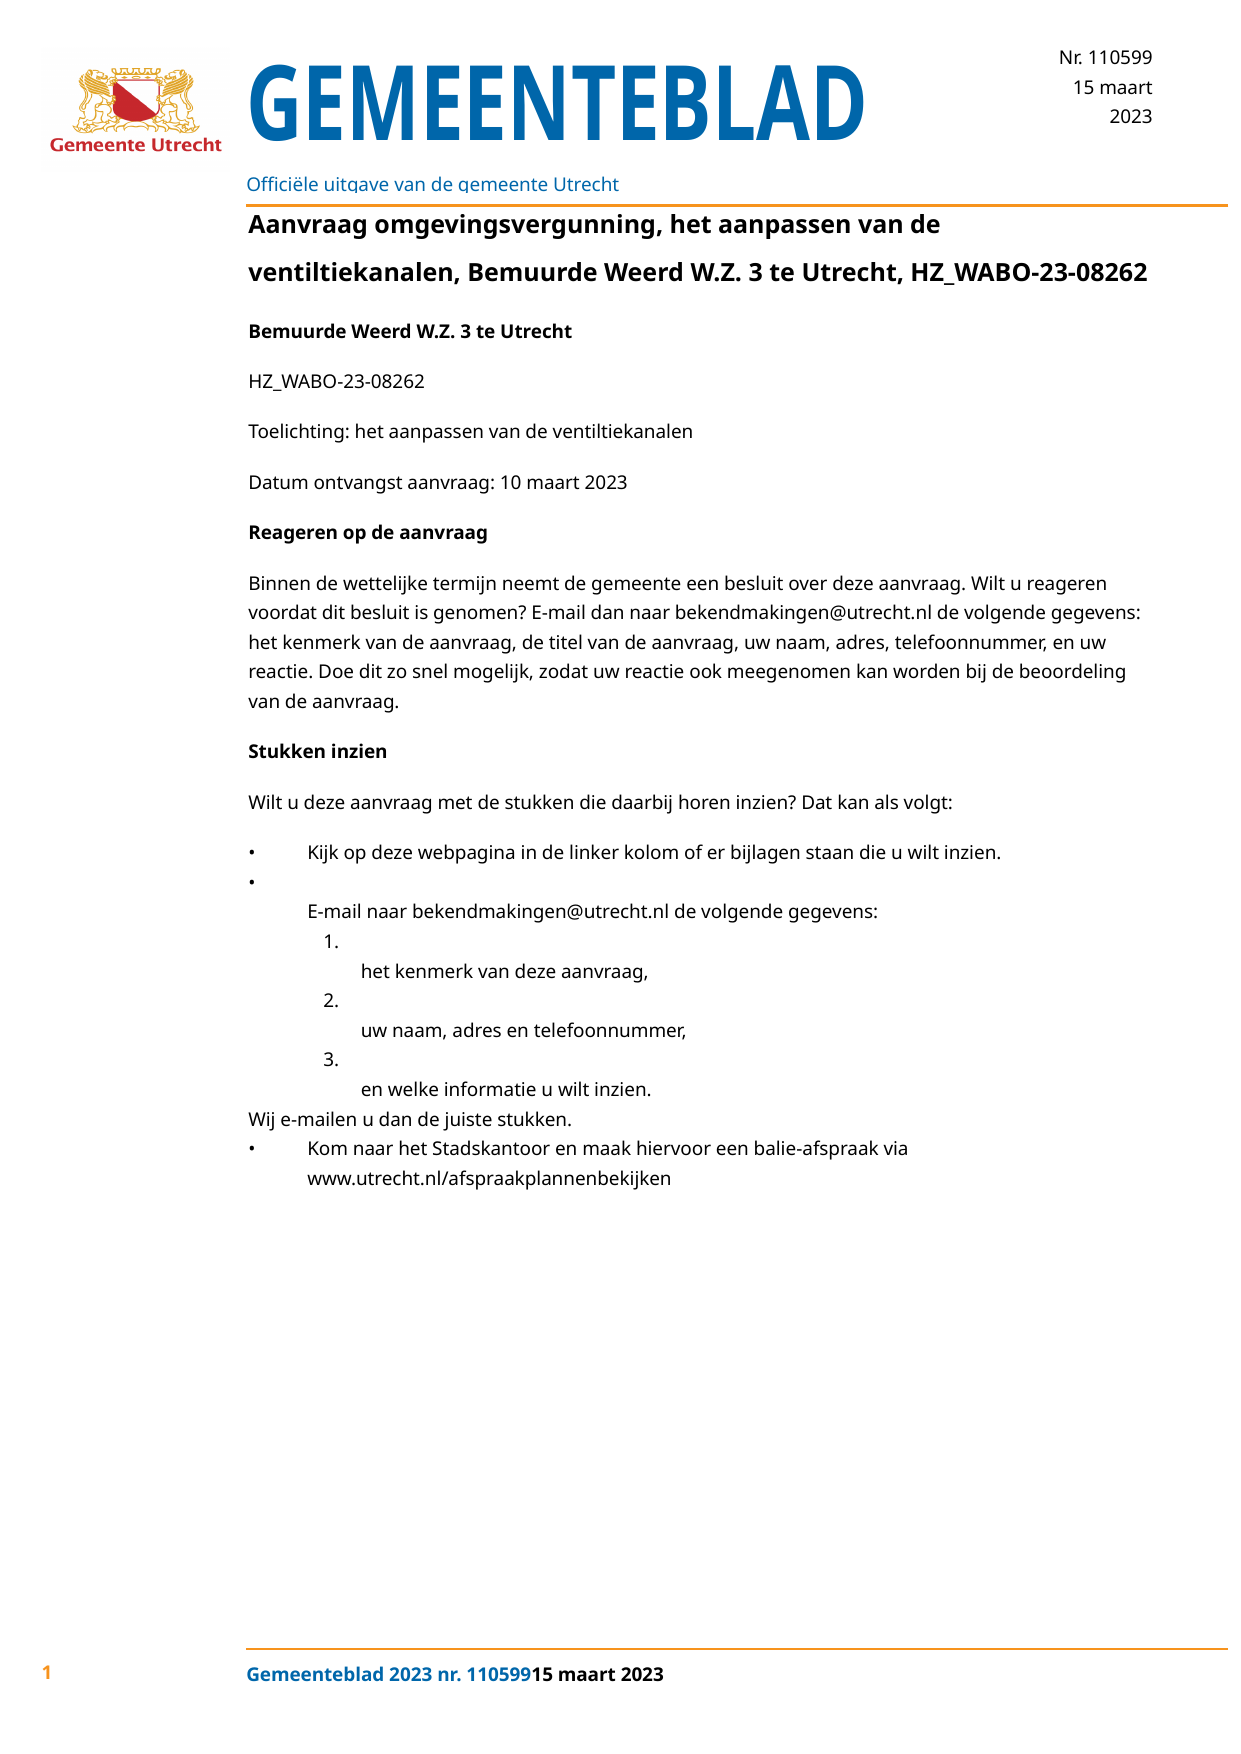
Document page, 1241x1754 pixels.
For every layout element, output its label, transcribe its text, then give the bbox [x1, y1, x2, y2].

text Wij e-mailen u dan de juiste stukken. [248, 1106, 1152, 1132]
text Aanvraag omgevingsvergunning, het aanpassen van de ventiltiekanalen, Bemuurde Weerd W.Z. 3 te Utrecht, HZ_WABO-23-08262 [248, 207, 1152, 288]
list E-mail naar bekendmakingen@utrecht.nl de volgende gegevens: [248, 899, 1152, 924]
list en welke informatie u wilt inzien. [323, 1076, 1152, 1102]
text Stukken inzien [248, 739, 1152, 764]
text Bemuurde Weerd W.Z. 3 te Utrecht [248, 318, 1152, 344]
list Kijk op deze webpagina in de linker kolom of er bijlagen staan die u wilt inzien. [248, 839, 1152, 865]
text Wilt u deze aanvraag met de stukken die daarbij horen inzien? Dat kan als volgt: [248, 789, 1152, 815]
list uw naam, adres en telefoonnummer, [323, 1017, 1152, 1043]
text HZ_WABO-23-08262 [248, 368, 1152, 394]
list Kom naar het Stadskantoor en maak hiervoor een balie-afspraak via www.utrecht.nl/afspraakplannenbekijken [248, 1135, 1152, 1191]
list het kenmerk van deze aanvraag, [323, 958, 1152, 984]
text Binnen de wettelijke termijn neemt de gemeente een besluit over deze aanvraag. Wilt u reageren voordat dit besluit is genomen? E-mail dan naar bekendmakingen@utrecht.nl de volgende gegevens: het kenmerk van de aanvraag, de titel van de aanvraag, uw naam, adres, telefoonnummer, en uw reactie. Doe dit zo snel mogelijk, zodat uw reactie ook meegenomen kan worden bij de beoordeling van de aanvraag. [248, 570, 1152, 714]
text Datum ontvangst aanvraag: 10 maart 2023 [248, 469, 1152, 495]
text Reageren op de aanvraag [248, 519, 1152, 545]
text Toelichting: het aanpassen van de ventiltiekanalen [248, 419, 1152, 444]
picture [41, 47, 231, 172]
